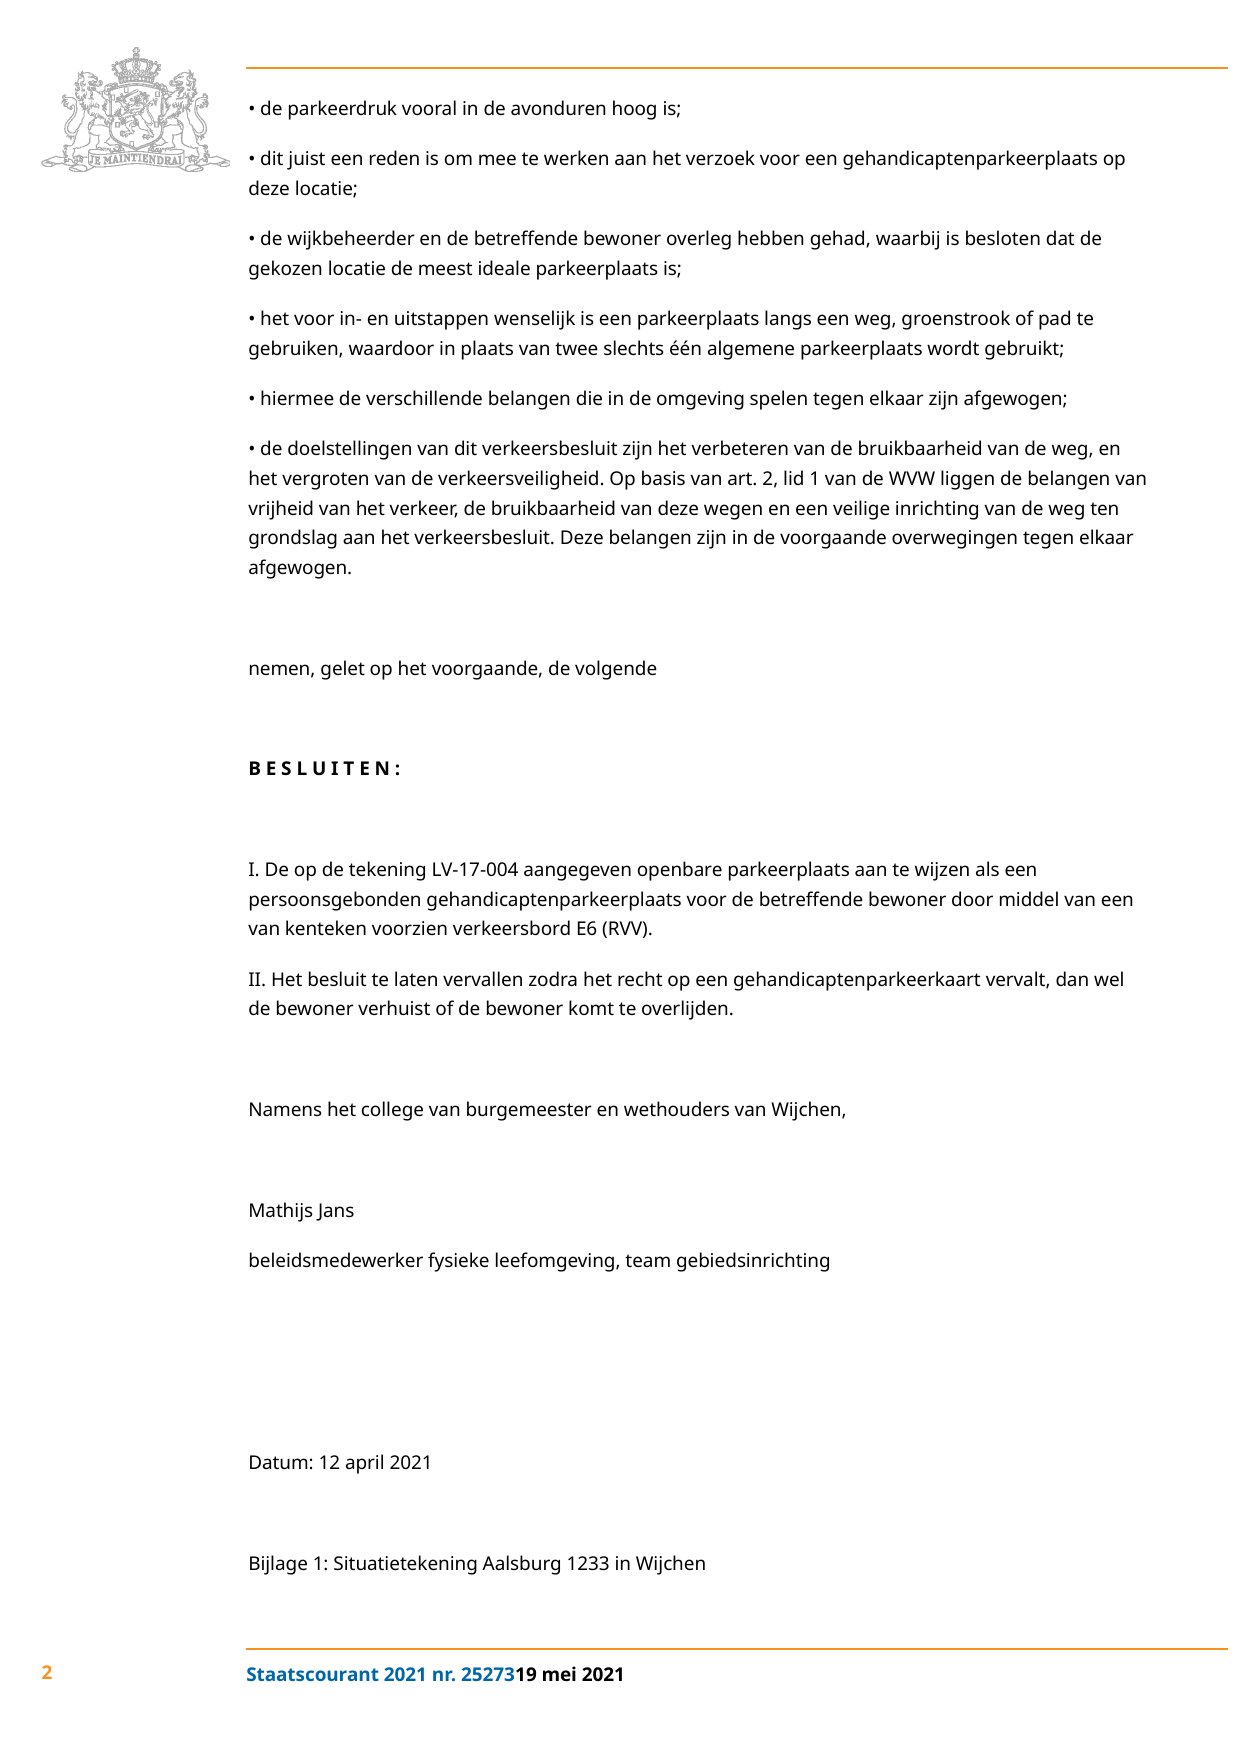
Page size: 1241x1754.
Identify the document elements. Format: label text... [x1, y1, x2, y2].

text beleidsmedewerker fysieke leefomgeving, team gebiedsinrichting [248, 1248, 1152, 1273]
text Mathijs Jans [248, 1197, 1152, 1223]
text • het voor in- en uitstappen wenselijk is een parkeerplaats langs een weg, groenstrook of pad te gebruiken, waardoor in plaats van twee slechts één algemene parkeerplaats wordt gebruikt; [248, 305, 1152, 361]
text nemen, gelet op het voorgaande, de volgende [248, 655, 1152, 681]
text II. Het besluit te laten vervallen zodra het recht op een gehandicaptenparkeerkaart vervalt, dan wel de bewoner verhuist of de bewoner komt te overlijden. [248, 966, 1152, 1021]
text Bijlage 1: Situatietekening Aalsburg 1233 in Wijchen [248, 1550, 1152, 1576]
text B E S L U I T E N : [248, 756, 1152, 781]
text Datum: 12 april 2021 [248, 1449, 1152, 1475]
text • dit juist een reden is om mee te werken aan het verzoek voor een gehandicaptenparkeerplaats op deze locatie; [248, 145, 1152, 201]
picture [41, 47, 231, 172]
text I. De op de tekening LV-17-004 aangegeven openbare parkeerplaats aan te wijzen als een persoonsgebonden gehandicaptenparkeerplaats voor de betreffende bewoner door middel van een van kenteken voorzien verkeersbord E6 (RVV). [248, 856, 1152, 941]
text Namens het college van burgemeester en wethouders van Wijchen, [248, 1096, 1152, 1122]
text • de parkeerdruk vooral in de avonduren hoog is; [248, 95, 1152, 121]
text • hiermee de verschillende belangen die in de omgeving spelen tegen elkaar zijn afgewogen; [248, 385, 1152, 411]
text • de wijkbeheerder en de betreffende bewoner overleg hebben gehad, waarbij is besloten dat de gekozen locatie de meest ideale parkeerplaats is; [248, 225, 1152, 281]
text • de doelstellingen van dit verkeersbesluit zijn het verbeteren van de bruikbaarheid van de weg, en het vergroten van de verkeersveiligheid. Op basis van art. 2, lid 1 van de WVW liggen de belangen van vrijheid van het verkeer, de bruikbaarheid van deze wegen en een veilige inrichting van de weg ten grondslag aan het verkeersbesluit. Deze belangen zijn in de voorgaande overwegingen tegen elkaar afgewogen. [248, 436, 1152, 580]
